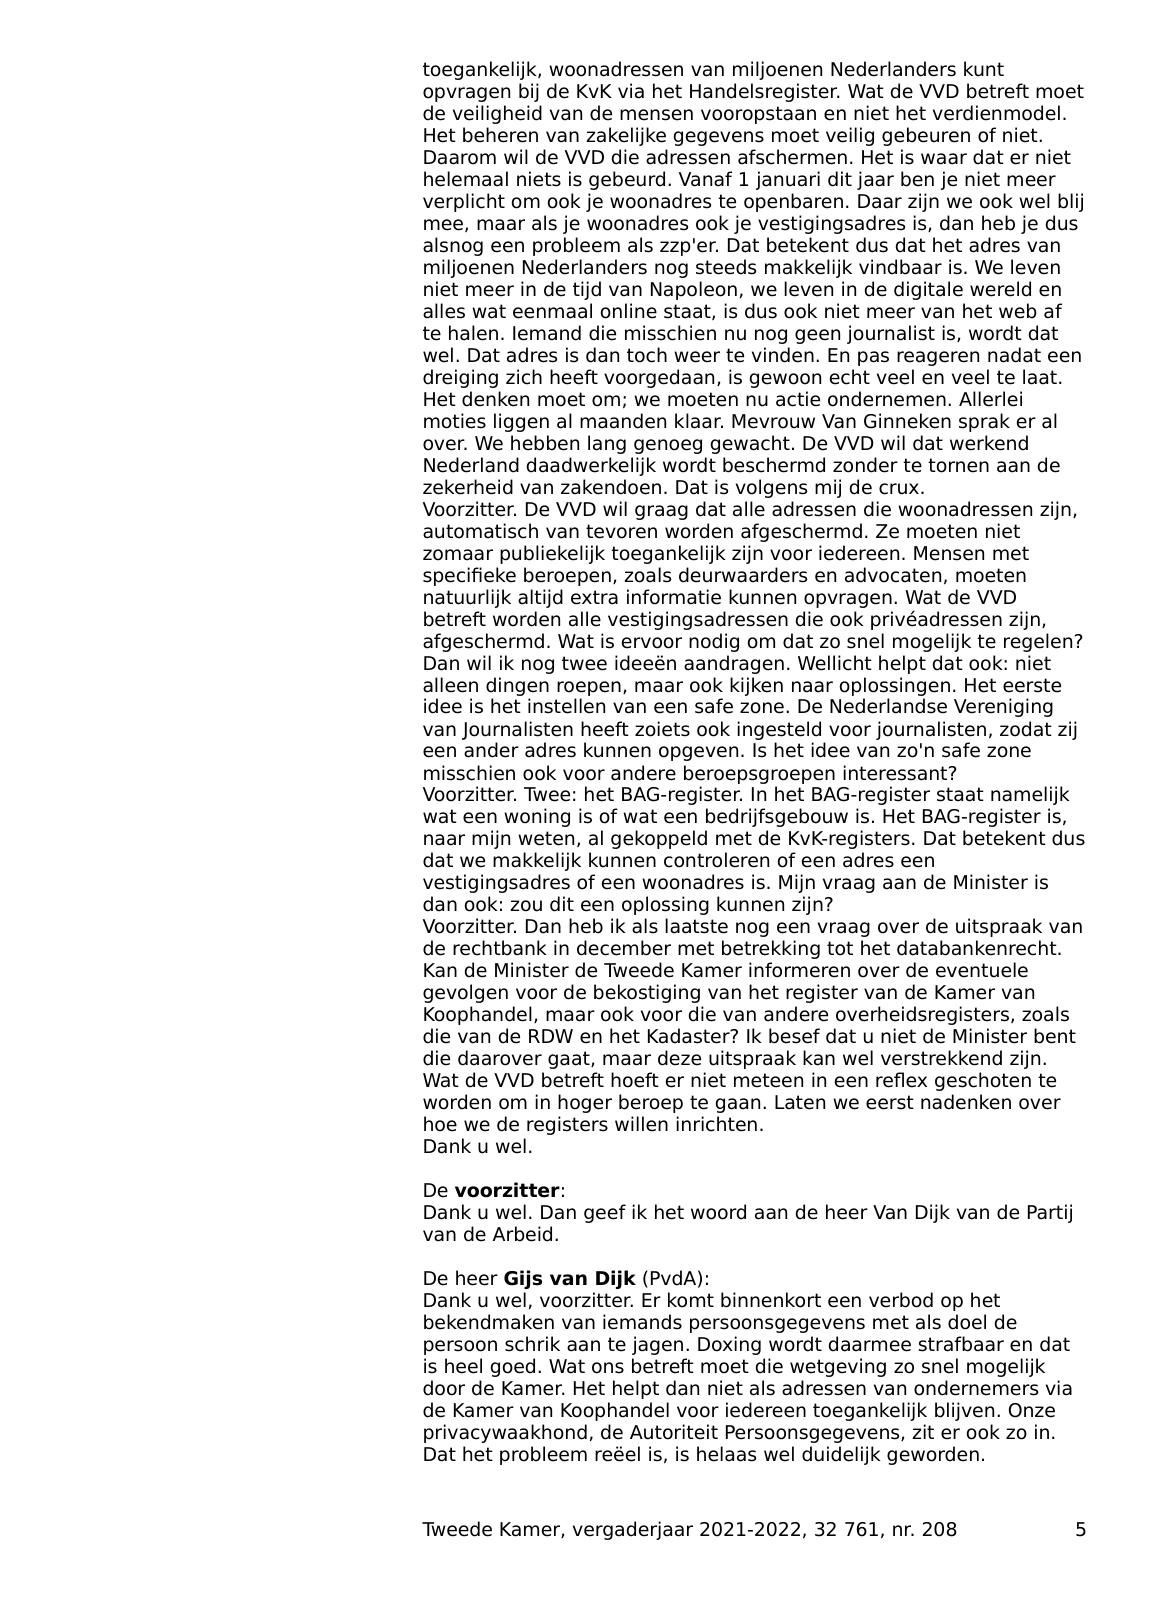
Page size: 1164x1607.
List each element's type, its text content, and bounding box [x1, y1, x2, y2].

text De voorzitter: [422, 1180, 1087, 1202]
text Dank u wel. Dan geef ik het woord aan de heer Van Dijk van de Partij van de Arbeid. [422, 1202, 1087, 1246]
text Voorzitter. Twee: het BAG-register. In het BAG-register staat namelijk wat een woning is of wat een bedrijfsgebouw is. Het BAG-register is, naar mijn weten, al gekoppeld met de KvK-registers. Dat betekent dus dat we makkelijk kunnen controleren of een adres een vestigingsadres of een woonadres is. Mijn vraag aan de Minister is dan ook: zou dit een oplossing kunnen zijn? [422, 784, 1087, 916]
text De heer Gijs van Dijk (PvdA): [422, 1268, 1087, 1290]
text Dank u wel, voorzitter. Er komt binnenkort een verbod op het bekendmaken van iemands persoonsgegevens met als doel de persoon schrik aan te jagen. Doxing wordt daarmee strafbaar en dat is heel goed. Wat ons betreft moet die wetgeving zo snel mogelijk door de Kamer. Het helpt dan niet als adressen van ondernemers via de Kamer van Koophandel voor iedereen toegankelijk blijven. Onze privacywaakhond, de Autoriteit Persoonsgegevens, zit er ook zo in. Dat het probleem reëel is, is helaas wel duidelijk geworden. [422, 1290, 1087, 1466]
text Voorzitter. De VVD wil graag dat alle adressen die woonadressen zijn, automatisch van tevoren worden afgeschermd. Ze moeten niet zomaar publiekelijk toegankelijk zijn voor iedereen. Mensen met specifieke beroepen, zoals deurwaarders en advocaten, moeten natuurlijk altijd extra informatie kunnen opvragen. Wat de VVD betreft worden alle vestigingsadressen die ook privéadressen zijn, afgeschermd. Wat is ervoor nodig om dat zo snel mogelijk te regelen? [422, 499, 1087, 652]
text toegankelijk, woonadressen van miljoenen Nederlanders kunt opvragen bij de KvK via het Handelsregister. Wat de VVD betreft moet de veiligheid van de mensen vooropstaan en niet het verdienmodel. Het beheren van zakelijke gegevens moet veilig gebeuren of niet. Daarom wil de VVD die adressen afschermen. Het is waar dat er niet helemaal niets is gebeurd. Vanaf 1 januari dit jaar ben je niet meer verplicht om ook je woonadres te openbaren. Daar zijn we ook wel blij mee, maar als je woonadres ook je vestigingsadres is, dan heb je dus alsnog een probleem als zzp'er. Dat betekent dus dat het adres van miljoenen Nederlanders nog steeds makkelijk vindbaar is. We leven niet meer in de tijd van Napoleon, we leven in de digitale wereld en alles wat eenmaal online staat, is dus ook niet meer van het web af te halen. Iemand die misschien nu nog geen journalist is, wordt dat wel. Dat adres is dan toch weer te vinden. En pas reageren nadat een dreiging zich heeft voorgedaan, is gewoon echt veel en veel te laat. Het denken moet om; we moeten nu actie ondernemen. Allerlei moties liggen al maanden klaar. Mevrouw Van Ginneken sprak er al over. We hebben lang genoeg gewacht. De VVD wil dat werkend Nederland daadwerkelijk wordt beschermd zonder te tornen aan de zekerheid van zakendoen. Dat is volgens mij de crux. [422, 59, 1087, 499]
text Dank u wel. [422, 1136, 1087, 1158]
text Voorzitter. Dan heb ik als laatste nog een vraag over de uitspraak van de rechtbank in december met betrekking tot het databankenrecht. Kan de Minister de Tweede Kamer informeren over de eventuele gevolgen voor de bekostiging van het register van de Kamer van Koophandel, maar ook voor die van andere overheidsregisters, zoals die van de RDW en het Kadaster? Ik besef dat u niet de Minister bent die daarover gaat, maar deze uitspraak kan wel verstrekkend zijn. Wat de VVD betreft hoeft er niet meteen in een reflex geschoten te worden om in hoger beroep te gaan. Laten we eerst nadenken over hoe we de registers willen inrichten. [422, 916, 1087, 1136]
text Dan wil ik nog twee ideeën aandragen. Wellicht helpt dat ook: niet alleen dingen roepen, maar ook kijken naar oplossingen. Het eerste idee is het instellen van een safe zone. De Nederlandse Vereniging van Journalisten heeft zoiets ook ingesteld voor journalisten, zodat zij een ander adres kunnen opgeven. Is het idee van zo'n safe zone misschien ook voor andere beroepsgroepen interessant? [422, 652, 1087, 784]
